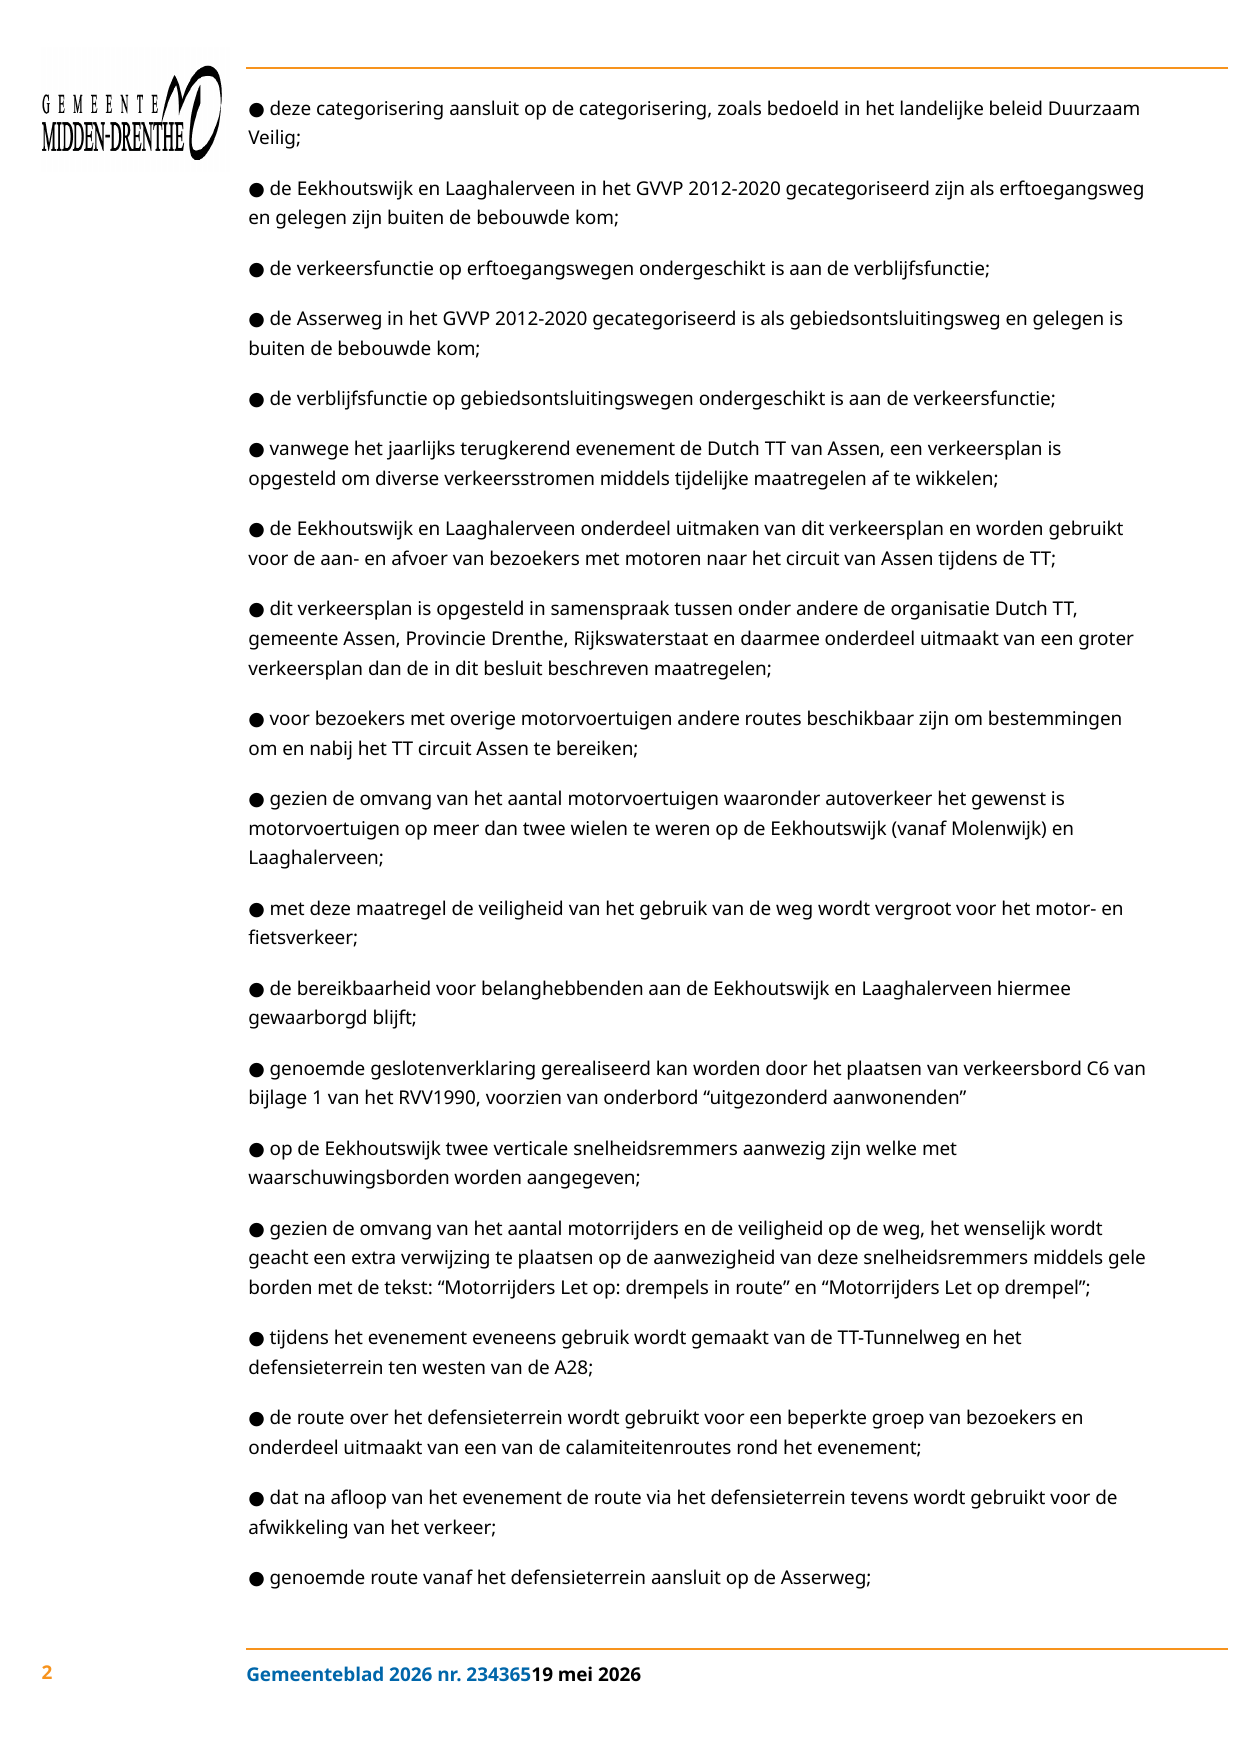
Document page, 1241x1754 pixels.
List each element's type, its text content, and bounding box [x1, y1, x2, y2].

text ● de verkeersfunctie op erftoegangswegen ondergeschikt is aan de verblijfsfunctie; [248, 255, 1152, 281]
text ● vanwege het jaarlijks terugkerend evenement de Dutch TT van Assen, een verkeersplan is opgesteld om diverse verkeersstromen middels tijdelijke maatregelen af te wikkelen; [248, 436, 1152, 491]
text ● dat na afloop van het evenement de route via het defensieterrein tevens wordt gebruikt voor de afwikkeling van het verkeer; [248, 1484, 1152, 1540]
text ● tijdens het evenement eveneens gebruik wordt gemaakt van de TT-Tunnelweg en het defensieterrein ten westen van de A28; [248, 1324, 1152, 1380]
text ● de bereikbaarheid voor belanghebbenden aan de Eekhoutswijk en Laaghalerveen hiermee gewaarborgd blijft; [248, 975, 1152, 1030]
text ● gezien de omvang van het aantal motorrijders en de veiligheid op de weg, het wenselijk wordt geacht een extra verwijzing te plaatsen op de aanwezigheid van deze snelheidsremmers middels gele borden met de tekst: “Motorrijders Let op: drempels in route” en “Motorrijders Let op drempel”; [248, 1215, 1152, 1300]
text ● de Asserweg in het GVVP 2012-2020 gecategoriseerd is als gebiedsontsluitingsweg en gelegen is buiten de bebouwde kom; [248, 305, 1152, 361]
text ● genoemde route vanaf het defensieterrein aansluit op de Asserweg; [248, 1564, 1152, 1590]
text ● voor bezoekers met overige motorvoertuigen andere routes beschikbaar zijn om bestemmingen om en nabij het TT circuit Assen te bereiken; [248, 705, 1152, 761]
text ● dit verkeersplan is opgesteld in samenspraak tussen onder andere de organisatie Dutch TT, gemeente Assen, Provincie Drenthe, Rijkswaterstaat en daarmee onderdeel uitmaakt van een groter verkeersplan dan de in dit besluit beschreven maatregelen; [248, 596, 1152, 681]
text ● gezien de omvang van het aantal motorvoertuigen waaronder autoverkeer het gewenst is motorvoertuigen op meer dan twee wielen te weren op de Eekhoutswijk (vanaf Molenwijk) en Laaghalerveen; [248, 785, 1152, 870]
text ● met deze maatregel de veiligheid van het gebruik van de weg wordt vergroot voor het motor- en fietsverkeer; [248, 895, 1152, 950]
text ● de Eekhoutswijk en Laaghalerveen in het GVVP 2012-2020 gecategoriseerd zijn als erftoegangsweg en gelegen zijn buiten de bebouwde kom; [248, 175, 1152, 230]
text ● de Eekhoutswijk en Laaghalerveen onderdeel uitmaken van dit verkeersplan en worden gebruikt voor de aan- en afvoer van bezoekers met motoren naar het circuit van Assen tijdens de TT; [248, 516, 1152, 571]
text ● deze categorisering aansluit op de categorisering, zoals bedoeld in het landelijke beleid Duurzaam Veilig; [248, 95, 1152, 150]
text ● de route over het defensieterrein wordt gebruikt voor een beperkte groep van bezoekers en onderdeel uitmaakt van een van de calamiteitenroutes rond het evenement; [248, 1404, 1152, 1460]
text ● de verblijfsfunctie op gebiedsontsluitingswegen ondergeschikt is aan de verkeersfunctie; [248, 385, 1152, 411]
text ● op de Eekhoutswijk twee verticale snelheidsremmers aanwezig zijn welke met waarschuwingsborden worden aangegeven; [248, 1135, 1152, 1190]
picture [41, 47, 231, 172]
text ● genoemde geslotenverklaring gerealiseerd kan worden door het plaatsen van verkeersbord C6 van bijlage 1 van het RVV1990, voorzien van onderbord “uitgezonderd aanwonenden” [248, 1055, 1152, 1110]
